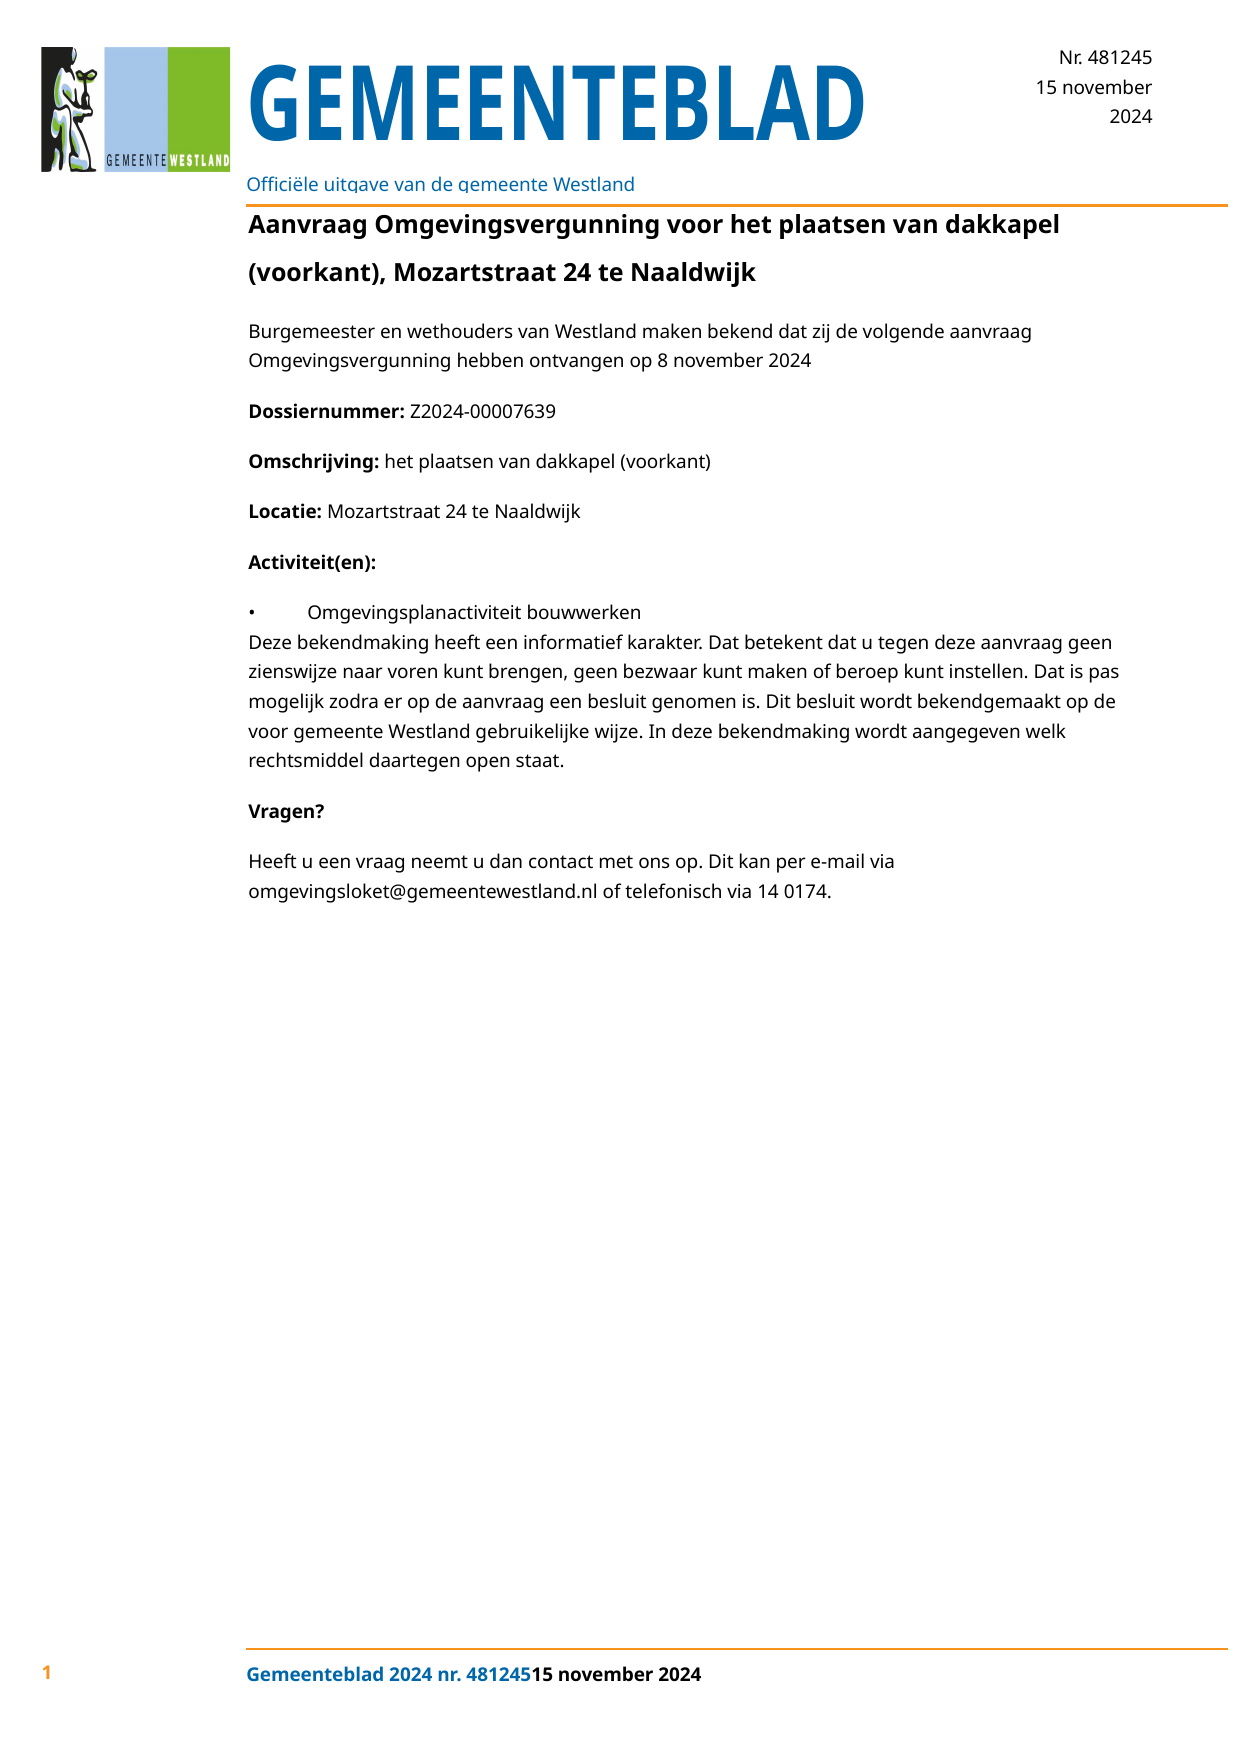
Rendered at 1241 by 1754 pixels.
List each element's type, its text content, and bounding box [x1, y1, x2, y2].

list Omgevingsplanactiviteit bouwwerken [248, 599, 1152, 625]
text Aanvraag Omgevingsvergunning voor het plaatsen van dakkapel (voorkant), Mozartstraat 24 te Naaldwijk [248, 207, 1152, 288]
text Omschrijving: het plaatsen van dakkapel (voorkant) [248, 448, 1152, 474]
text Deze bekendmaking heeft een informatief karakter. Dat betekent dat u tegen deze aanvraag geen zienswijze naar voren kunt brengen, geen bezwaar kunt maken of beroep kunt instellen. Dat is pas mogelijk zodra er op de aanvraag een besluit genomen is. Dit besluit wordt bekendgemaakt op de voor gemeente Westland gebruikelijke wijze. In deze bekendmaking wordt aangegeven welk rechtsmiddel daartegen open staat. [248, 629, 1152, 773]
text Burgemeester en wethouders van Westland maken bekend dat zij de volgende aanvraag Omgevingsvergunning hebben ontvangen op 8 november 2024 [248, 318, 1152, 373]
text Heeft u een vraag neemt u dan contact met ons op. Dit kan per e-mail via omgevingsloket@gemeentewestland.nl of telefonisch via 14 0174. [248, 848, 1152, 904]
text Vragen? [248, 798, 1152, 824]
text Dossiernummer: Z2024-00007639 [248, 398, 1152, 424]
picture [41, 47, 231, 172]
text Locatie: Mozartstraat 24 te Naaldwijk [248, 499, 1152, 524]
text Activiteit(en): [248, 549, 1152, 575]
